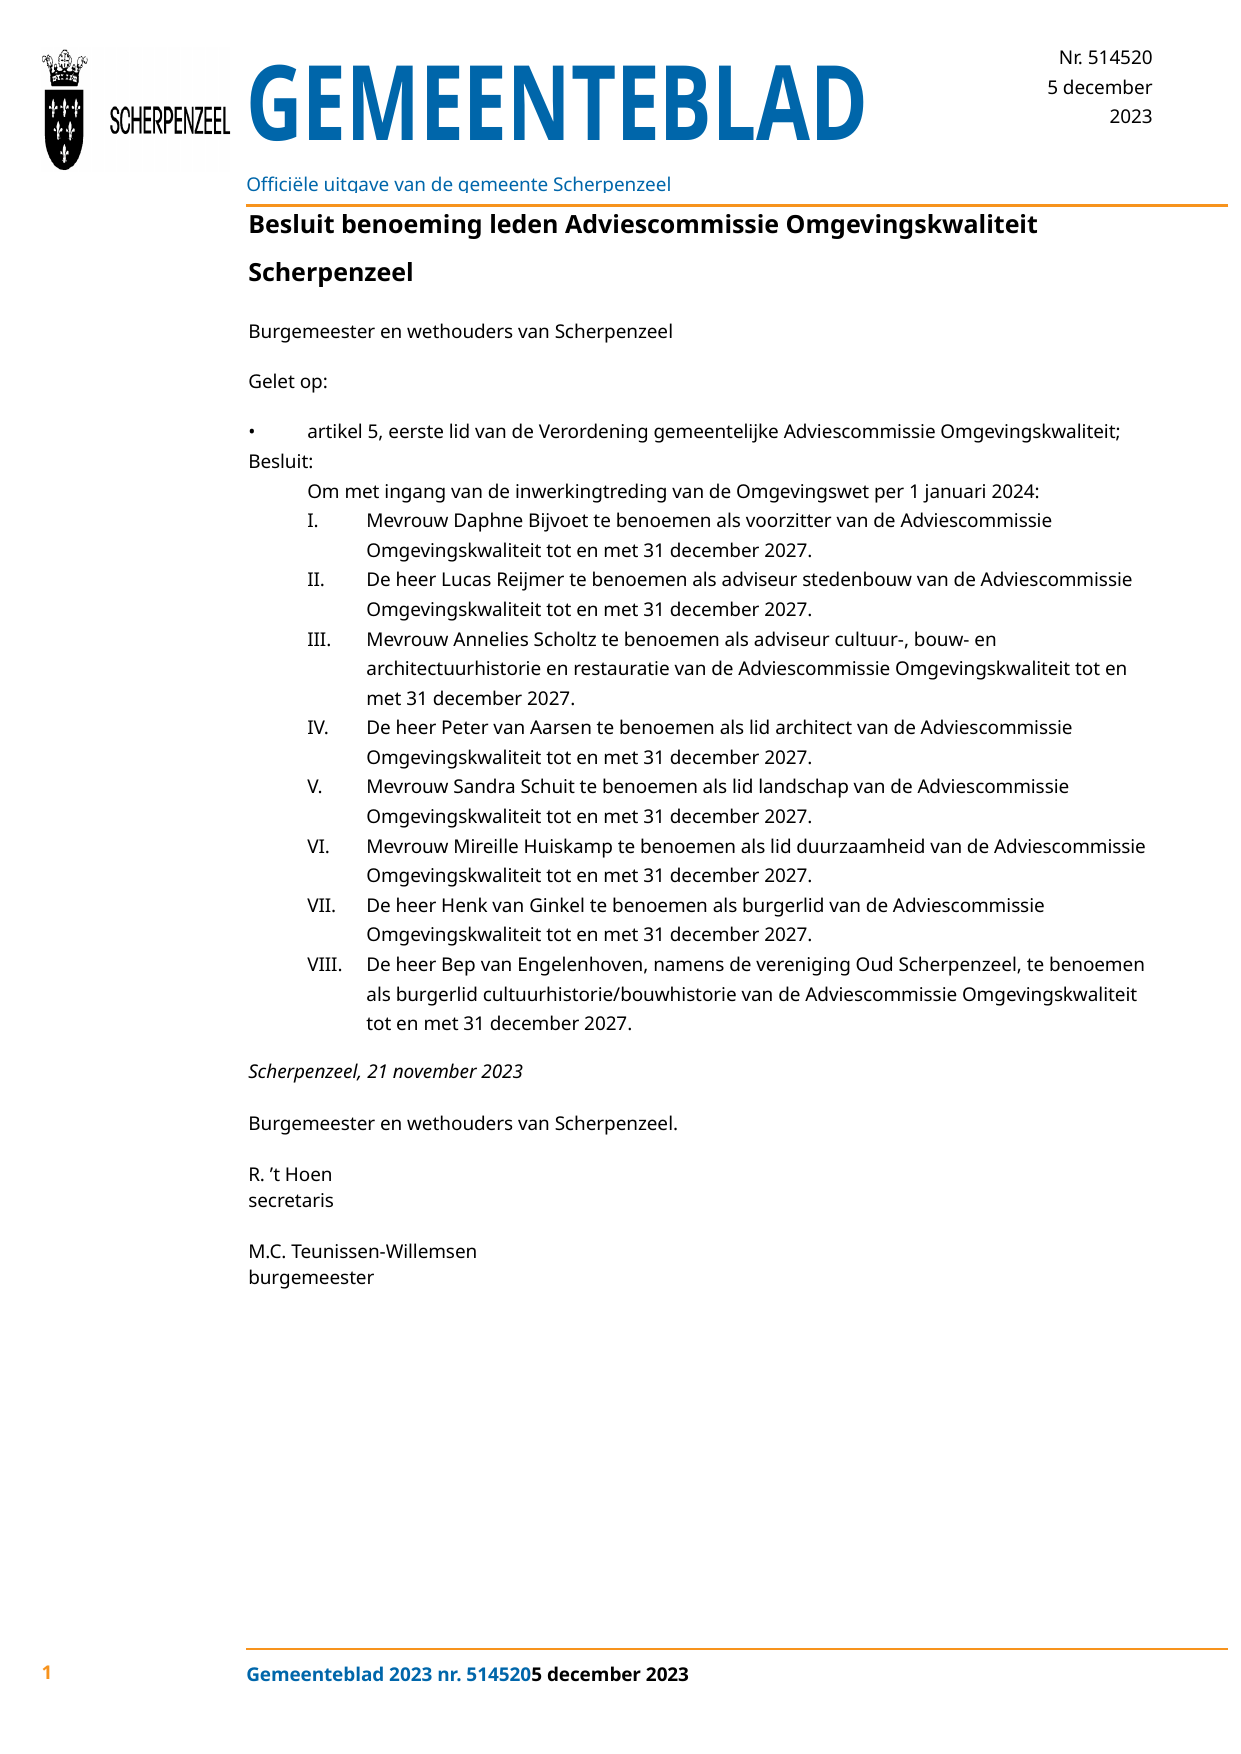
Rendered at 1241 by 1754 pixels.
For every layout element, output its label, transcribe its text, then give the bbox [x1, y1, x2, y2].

text Gelet op: [248, 368, 1152, 394]
text Scherpenzeel, 21 november 2023 [248, 1058, 1152, 1084]
list De heer Henk van Ginkel te benoemen als burgerlid van de Adviescommissie Omgevingskwaliteit tot en met 31 december 2027. [307, 892, 1152, 947]
list Mevrouw Annelies Scholtz te benoemen als adviseur cultuur-, bouw- en architectuurhistorie en restauratie van de Adviescommissie Omgevingskwaliteit tot en met 31 december 2027. [307, 626, 1152, 711]
list De heer Lucas Reijmer te benoemen als adviseur stedenbouw van de Adviescommissie Omgevingskwaliteit tot en met 31 december 2027. [307, 567, 1152, 622]
text Burgemeester en wethouders van Scherpenzeel. [248, 1110, 1152, 1135]
list Mevrouw Daphne Bijvoet te benoemen als voorzitter van de Adviescommissie Omgevingskwaliteit tot en met 31 december 2027. [307, 507, 1152, 563]
text R. ’t Hoen [248, 1161, 1152, 1187]
list Mevrouw Sandra Schuit te benoemen als lid landschap van de Adviescommissie Omgevingskwaliteit tot en met 31 december 2027. [307, 774, 1152, 829]
list De heer Bep van Engelenhoven, namens de vereniging Oud Scherpenzeel, te benoemen als burgerlid cultuurhistorie/bouwhistorie van de Adviescommissie Omgevingskwaliteit tot en met 31 december 2027. [307, 951, 1152, 1036]
list Om met ingang van de inwerkingtreding van de Omgevingswet per 1 januari 2024: [248, 478, 1152, 504]
list Mevrouw Mireille Huiskamp te benoemen als lid duurzaamheid van de Adviescommissie Omgevingskwaliteit tot en met 31 december 2027. [307, 833, 1152, 888]
list De heer Peter van Aarsen te benoemen als lid architect van de Adviescommissie Omgevingskwaliteit tot en met 31 december 2027. [307, 714, 1152, 770]
text burgemeester [248, 1264, 1152, 1290]
text M.C. Teunissen-Willemsen [248, 1238, 1152, 1264]
text Burgemeester en wethouders van Scherpenzeel [248, 318, 1152, 344]
list artikel 5, eerste lid van de Verordening gemeentelijke Adviescommissie Omgevingskwaliteit; [248, 419, 1152, 444]
text Besluit: [248, 448, 1152, 474]
text Besluit benoeming leden Adviescommissie Omgevingskwaliteit Scherpenzeel [248, 207, 1152, 288]
text secretaris [248, 1187, 1152, 1213]
picture [41, 47, 231, 172]
